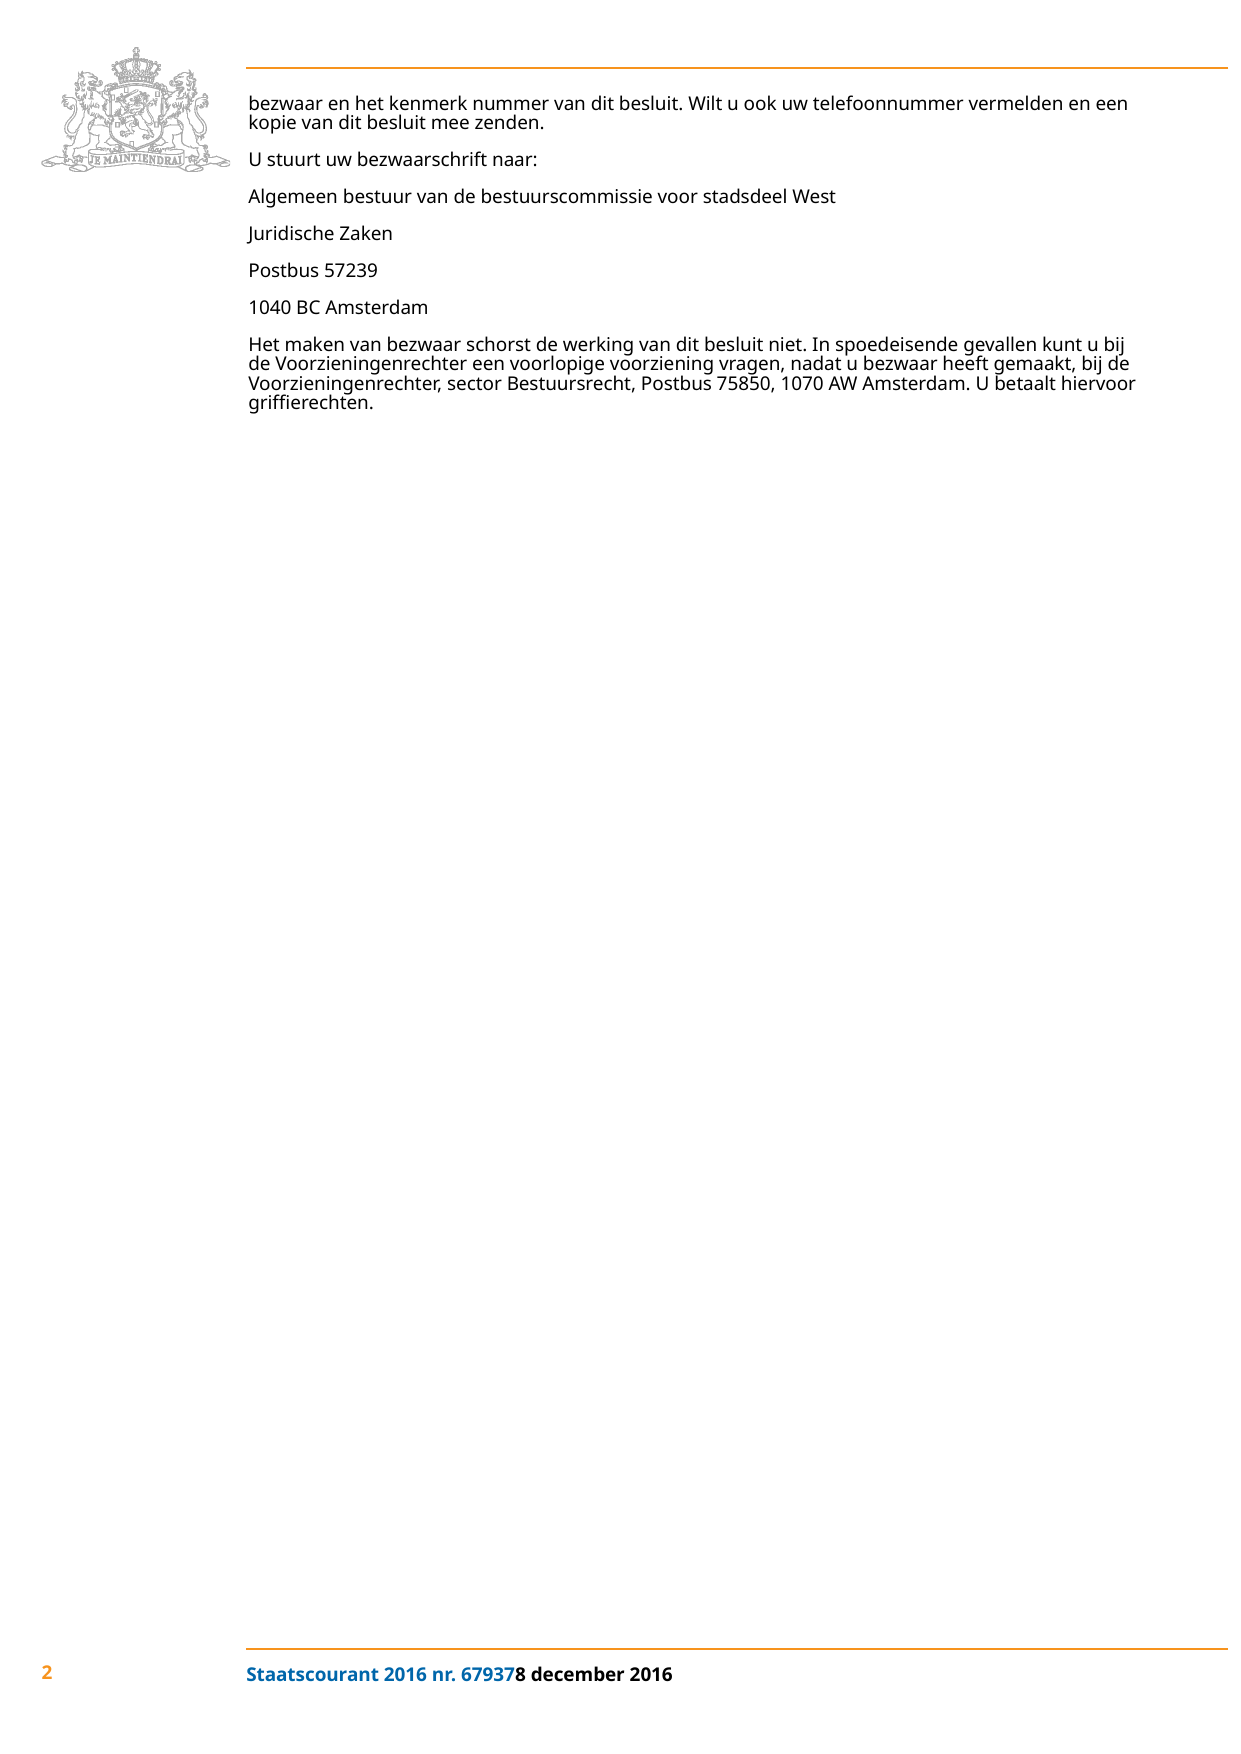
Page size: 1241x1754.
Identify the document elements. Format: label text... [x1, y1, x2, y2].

text U stuurt uw bezwaarschrift naar: [248, 151, 1152, 170]
text Postbus 57239 [248, 262, 1152, 281]
text bezwaar en het kenmerk nummer van dit besluit. Wilt u ook uw telefoonnummer vermelden en een kopie van dit besluit mee zenden. [248, 95, 1152, 133]
text 1040 BC Amsterdam [248, 299, 1152, 318]
text Algemeen bestuur van de bestuurscommissie voor stadsdeel West [248, 188, 1152, 207]
text Juridische Zaken [248, 225, 1152, 244]
picture [41, 47, 231, 172]
text Het maken van bezwaar schorst de werking van dit besluit niet. In spoedeisende gevallen kunt u bij de Voorzieningenrechter een voorlopige voorziening vragen, nadat u bezwaar heeft gemaakt, bij de Voorzieningenrechter, sector Bestuursrecht, Postbus 75850, 1070 AW Amsterdam. U betaalt hiervoor griffierechten. [248, 336, 1152, 413]
